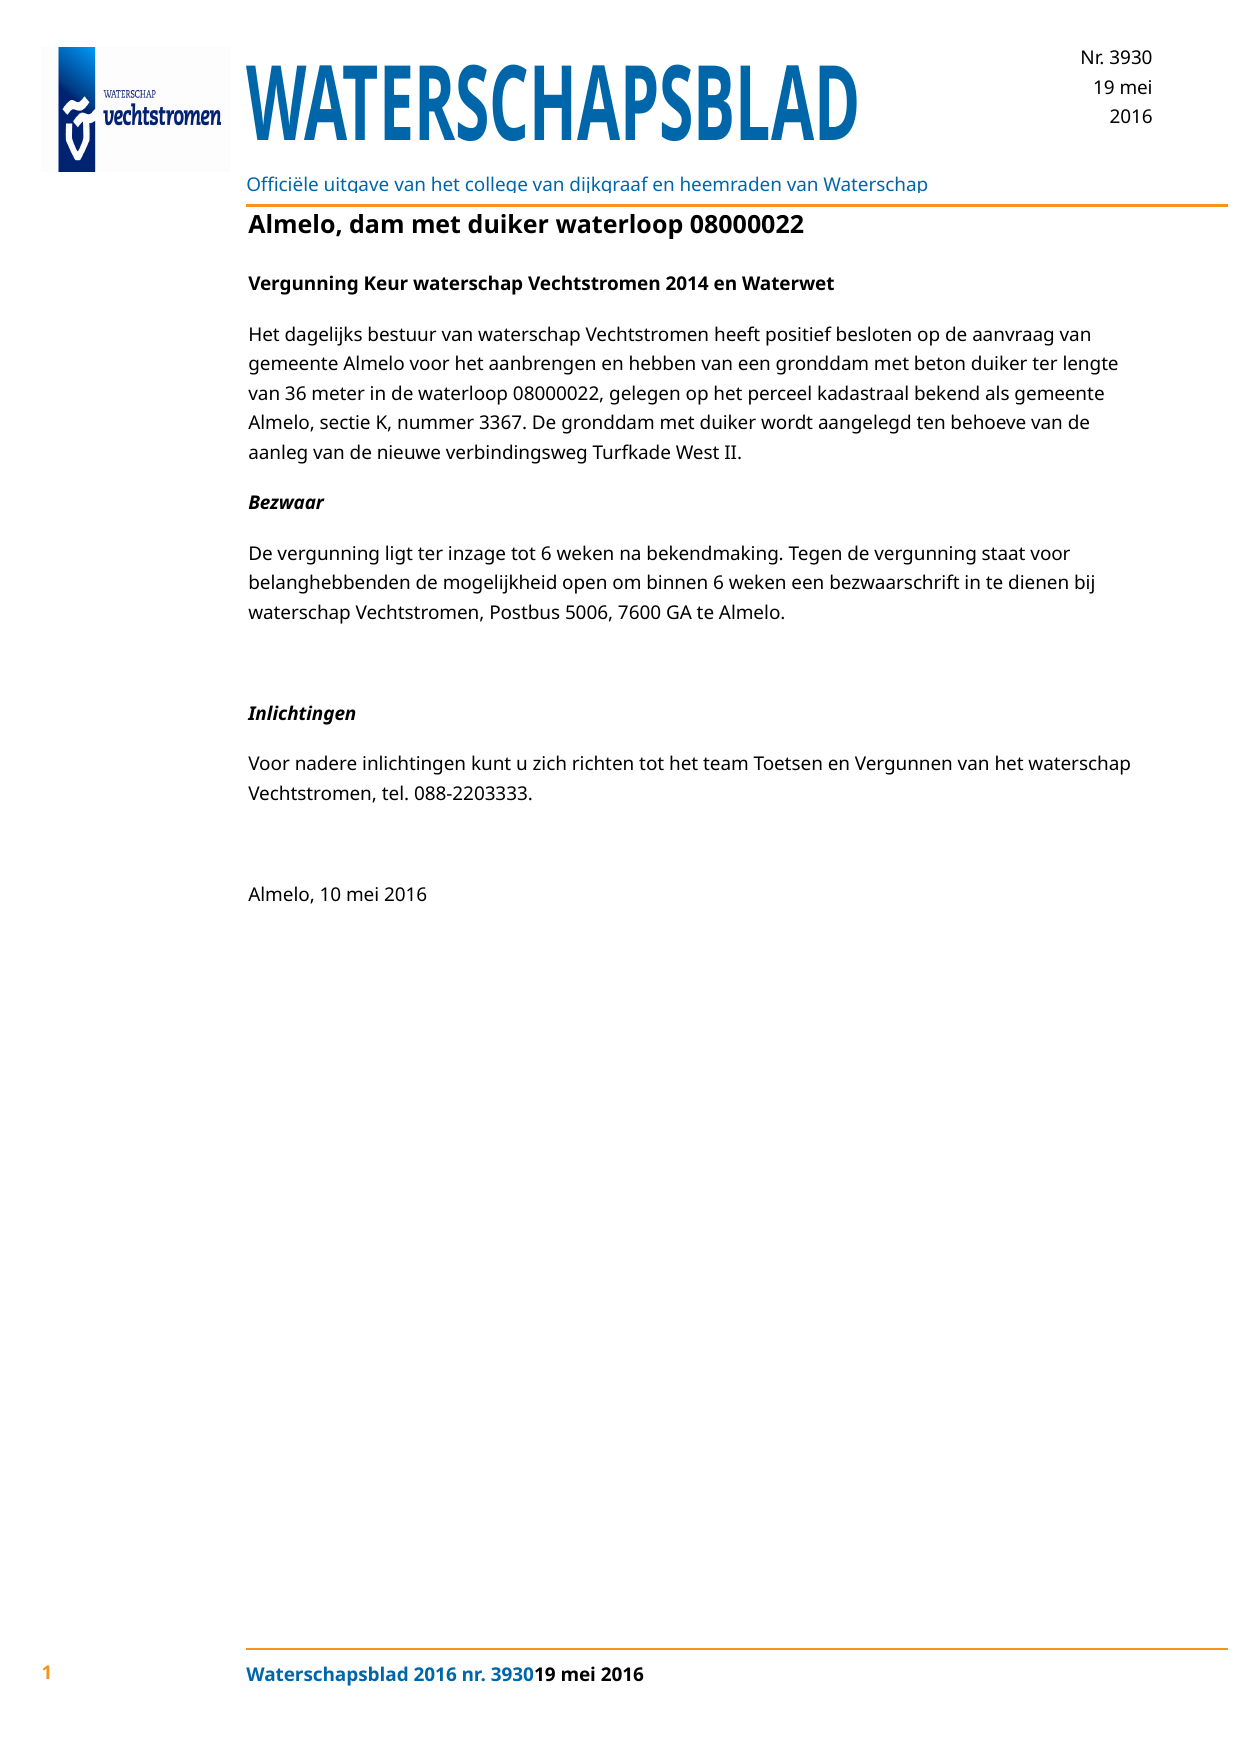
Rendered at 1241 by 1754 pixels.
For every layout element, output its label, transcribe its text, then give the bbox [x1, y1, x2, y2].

text Almelo, 10 mei 2016 [248, 881, 1152, 906]
text Voor nadere inlichtingen kunt u zich richten tot het team Toetsen en Vergunnen van het waterschap Vechtstromen, tel. 088-2203333. [248, 750, 1152, 806]
text Almelo, dam met duiker waterloop 08000022 [248, 207, 1152, 241]
text Het dagelijks bestuur van waterschap Vechtstromen heeft positief besloten op de aanvraag van gemeente Almelo voor het aanbrengen en hebben van een gronddam met beton duiker ter lengte van 36 meter in de waterloop 08000022, gelegen op het perceel kadastraal bekend als gemeente Almelo, sectie K, nummer 3367. De gronddam met duiker wordt aangelegd ten behoeve van de aanleg van de nieuwe verbindingsweg Turfkade West II. [248, 321, 1152, 465]
text Inlichtingen [248, 700, 1152, 726]
text Bezwaar [248, 489, 1152, 515]
picture [41, 47, 231, 172]
text De vergunning ligt ter inzage tot 6 weken na bekendmaking. Tegen de vergunning staat voor belanghebbenden de mogelijkheid open om binnen 6 weken een bezwaarschrift in te dienen bij waterschap Vechtstromen, Postbus 5006, 7600 GA te Almelo. [248, 540, 1152, 625]
text Vergunning Keur waterschap Vechtstromen 2014 en Waterwet [248, 270, 1152, 296]
